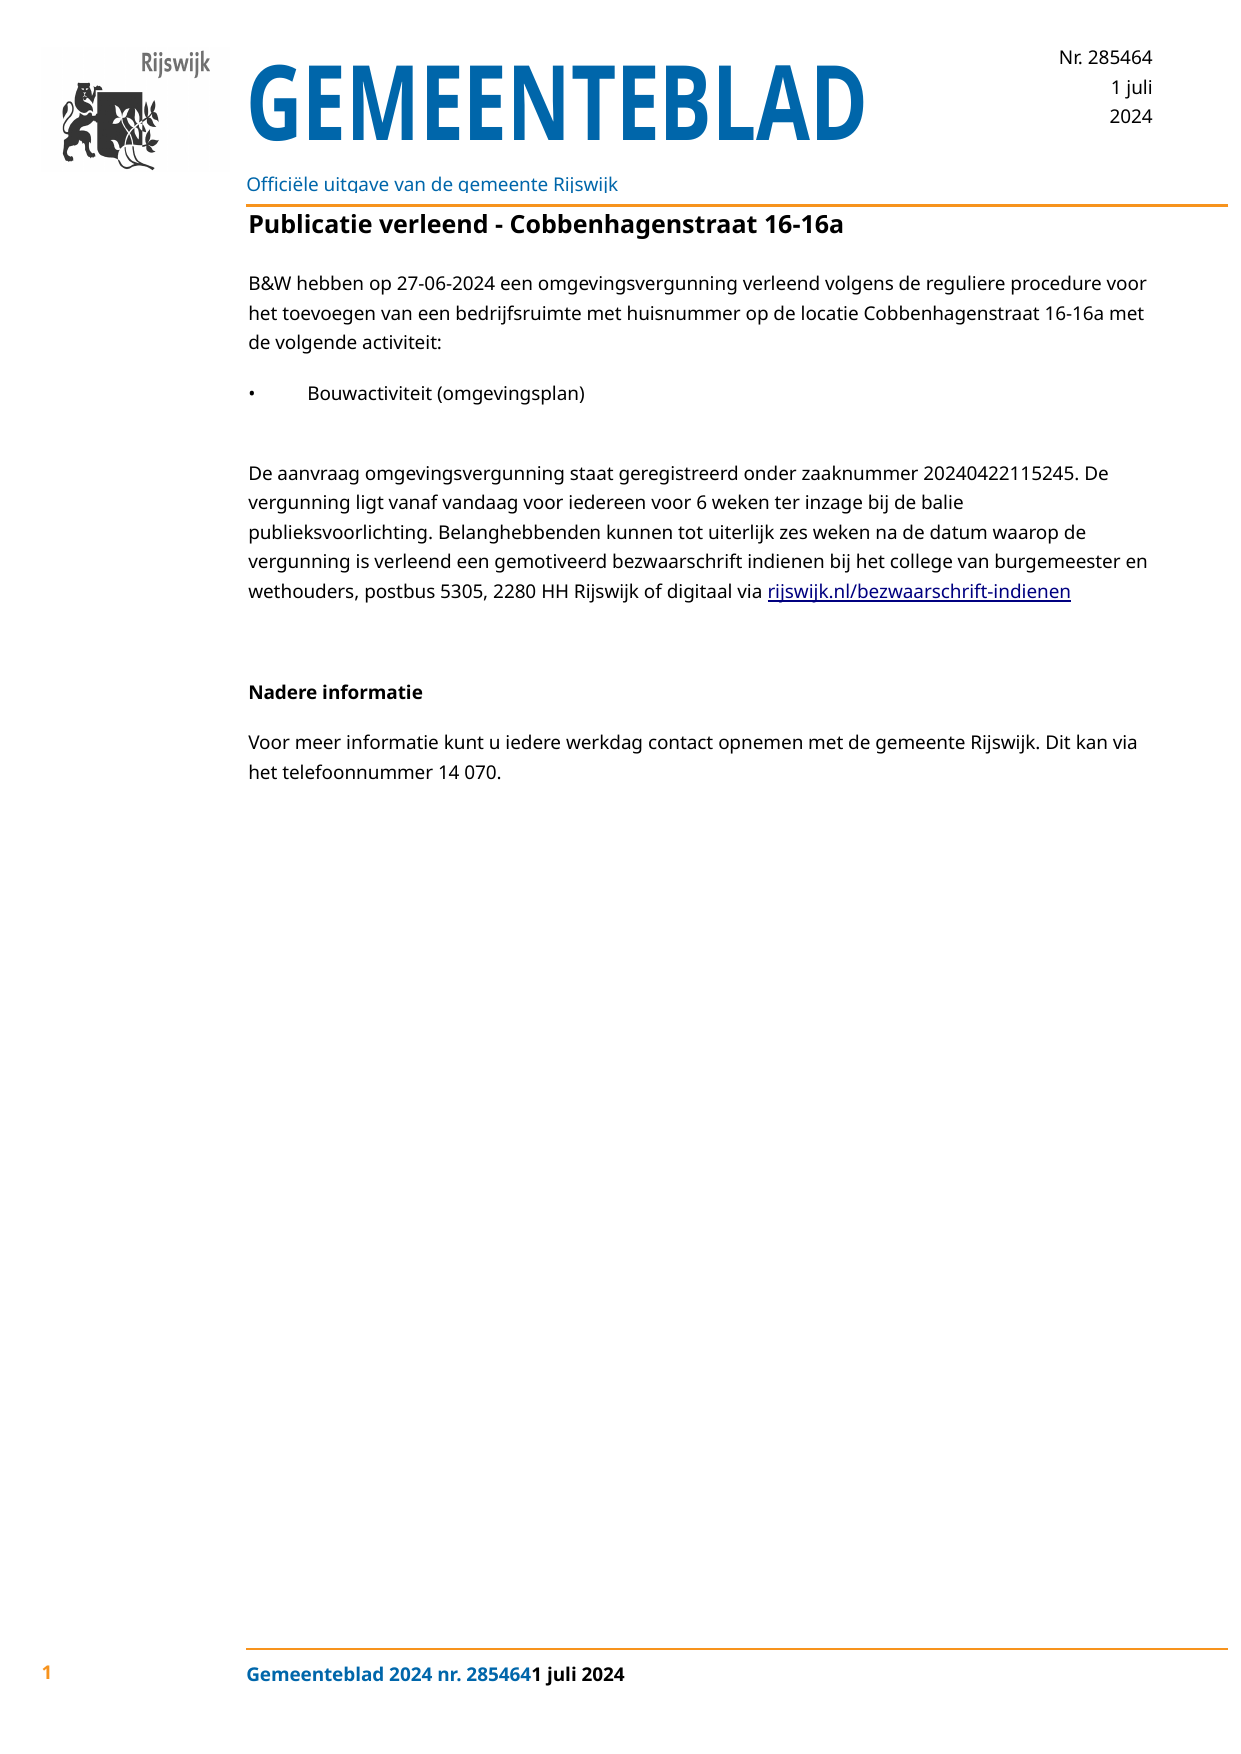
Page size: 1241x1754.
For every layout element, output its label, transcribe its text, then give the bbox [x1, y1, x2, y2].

text Nadere informatie [248, 679, 1152, 705]
picture [41, 47, 231, 172]
list Bouwactiviteit (omgevingsplan) [248, 380, 1152, 406]
text Voor meer informatie kunt u iedere werkdag contact opnemen met de gemeente Rijswijk. Dit kan via het telefoonnummer 14 070. [248, 729, 1152, 785]
text De aanvraag omgevingsvergunning staat geregistreerd onder zaaknummer 20240422115245. De vergunning ligt vanaf vandaag voor iedereen voor 6 weken ter inzage bij de balie publieksvoorlichting. Belanghebbenden kunnen tot uiterlijk zes weken na de datum waarop de vergunning is verleend een gemotiveerd bezwaarschrift indienen bij het college van burgemeester en wethouders, postbus 5305, 2280 HH Rijswijk of digitaal via rijswijk.nl/bezwaarschrift-indienen [248, 460, 1152, 604]
text B&W hebben op 27-06-2024 een omgevingsvergunning verleend volgens de reguliere procedure voor het toevoegen van een bedrijfsruimte met huisnummer op de locatie Cobbenhagenstraat 16-16a met de volgende activiteit: [248, 270, 1152, 355]
text Publicatie verleend - Cobbenhagenstraat 16-16a [248, 207, 1152, 241]
